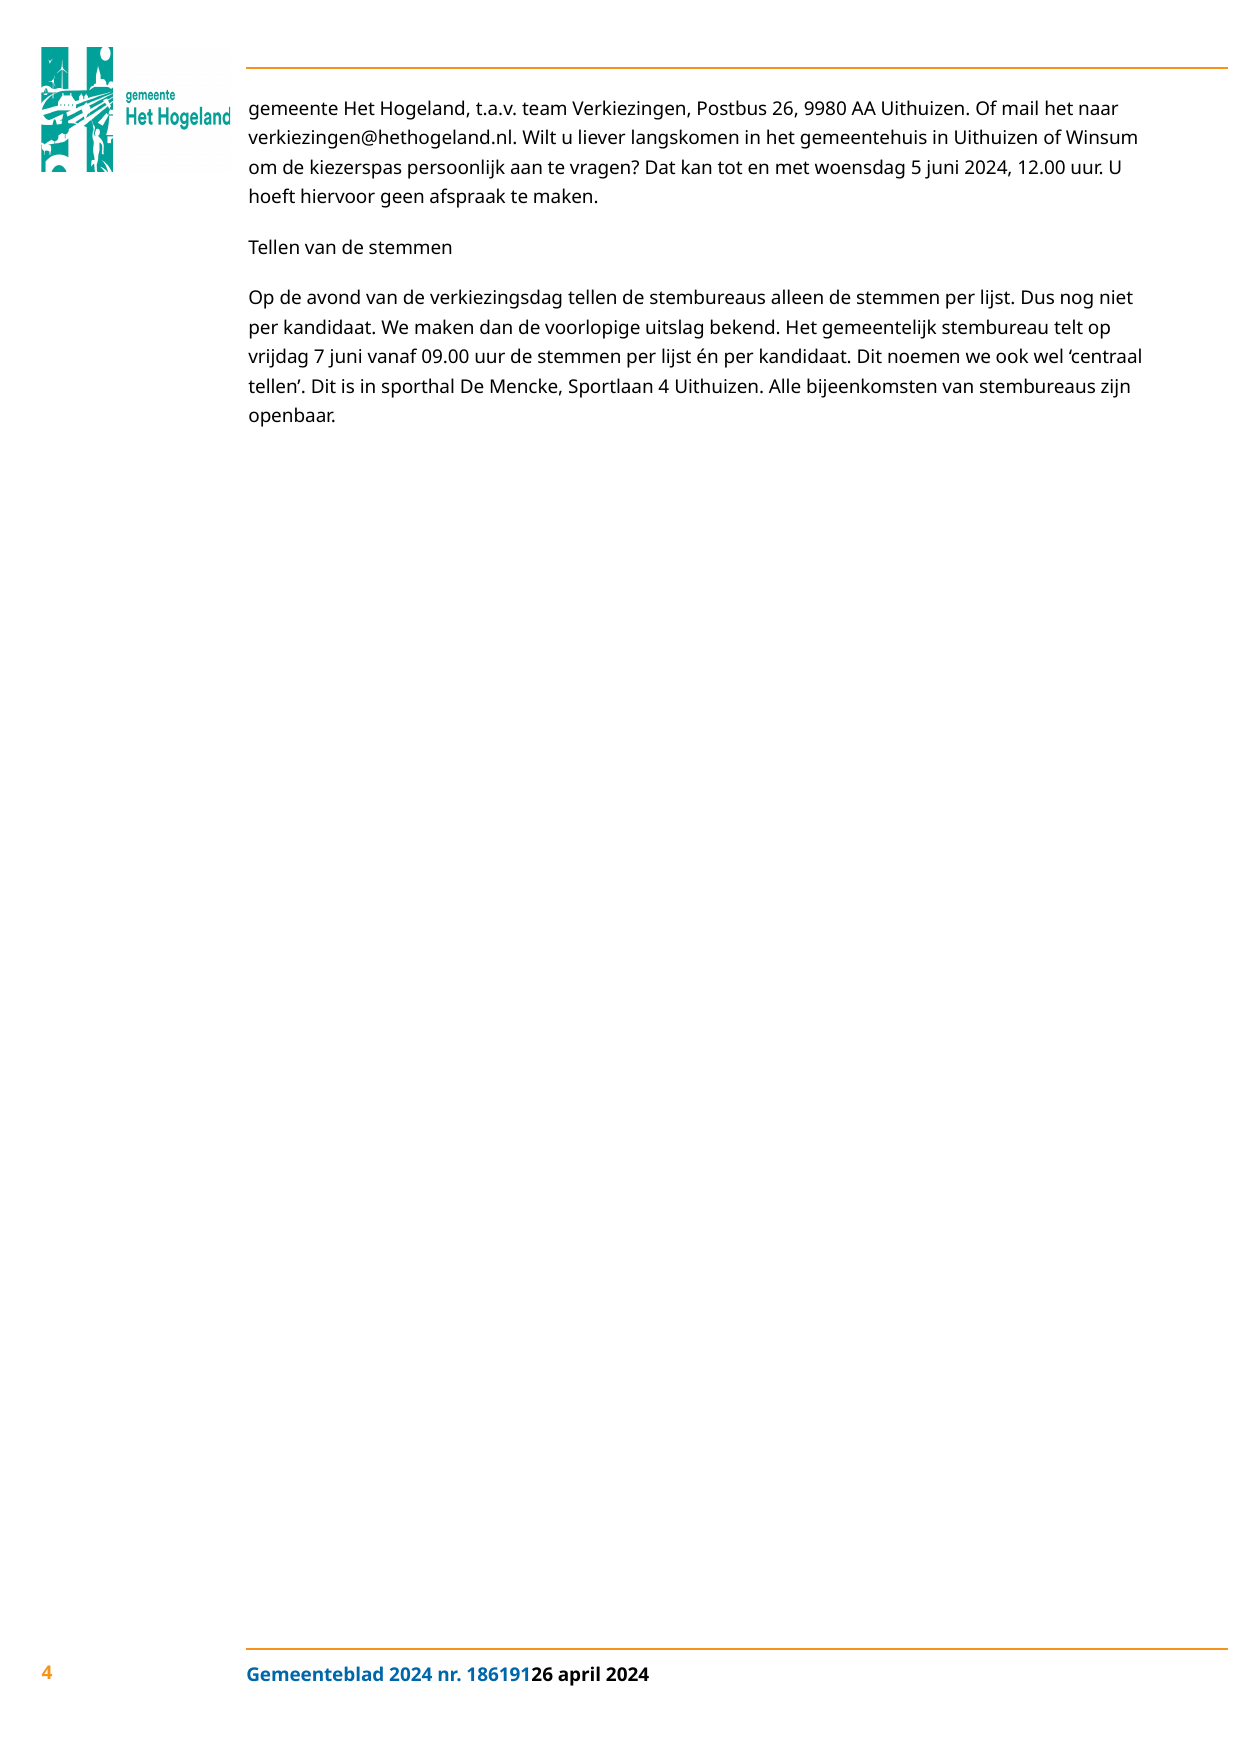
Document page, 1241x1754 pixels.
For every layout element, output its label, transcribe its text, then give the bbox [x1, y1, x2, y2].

picture [41, 47, 231, 172]
text Op de avond van de verkiezingsdag tellen de stembureaus alleen de stemmen per lijst. Dus nog niet per kandidaat. We maken dan de voorlopige uitslag bekend. Het gemeentelijk stembureau telt op vrijdag 7 juni vanaf 09.00 uur de stemmen per lijst én per kandidaat. Dit noemen we ook wel ‘centraal tellen’. Dit is in sporthal De Mencke, Sportlaan 4 Uithuizen. Alle bijeenkomsten van stembureaus zijn openbaar. [248, 284, 1152, 428]
text gemeente Het Hogeland, t.a.v. team Verkiezingen, Postbus 26, 9980 AA Uithuizen. Of mail het naar verkiezingen@hethogeland.nl. Wilt u liever langskomen in het gemeentehuis in Uithuizen of Winsum om de kiezerspas persoonlijk aan te vragen? Dat kan tot en met woensdag 5 juni 2024, 12.00 uur. U hoeft hiervoor geen afspraak te maken. [248, 95, 1152, 209]
text Tellen van de stemmen [248, 234, 1152, 260]
